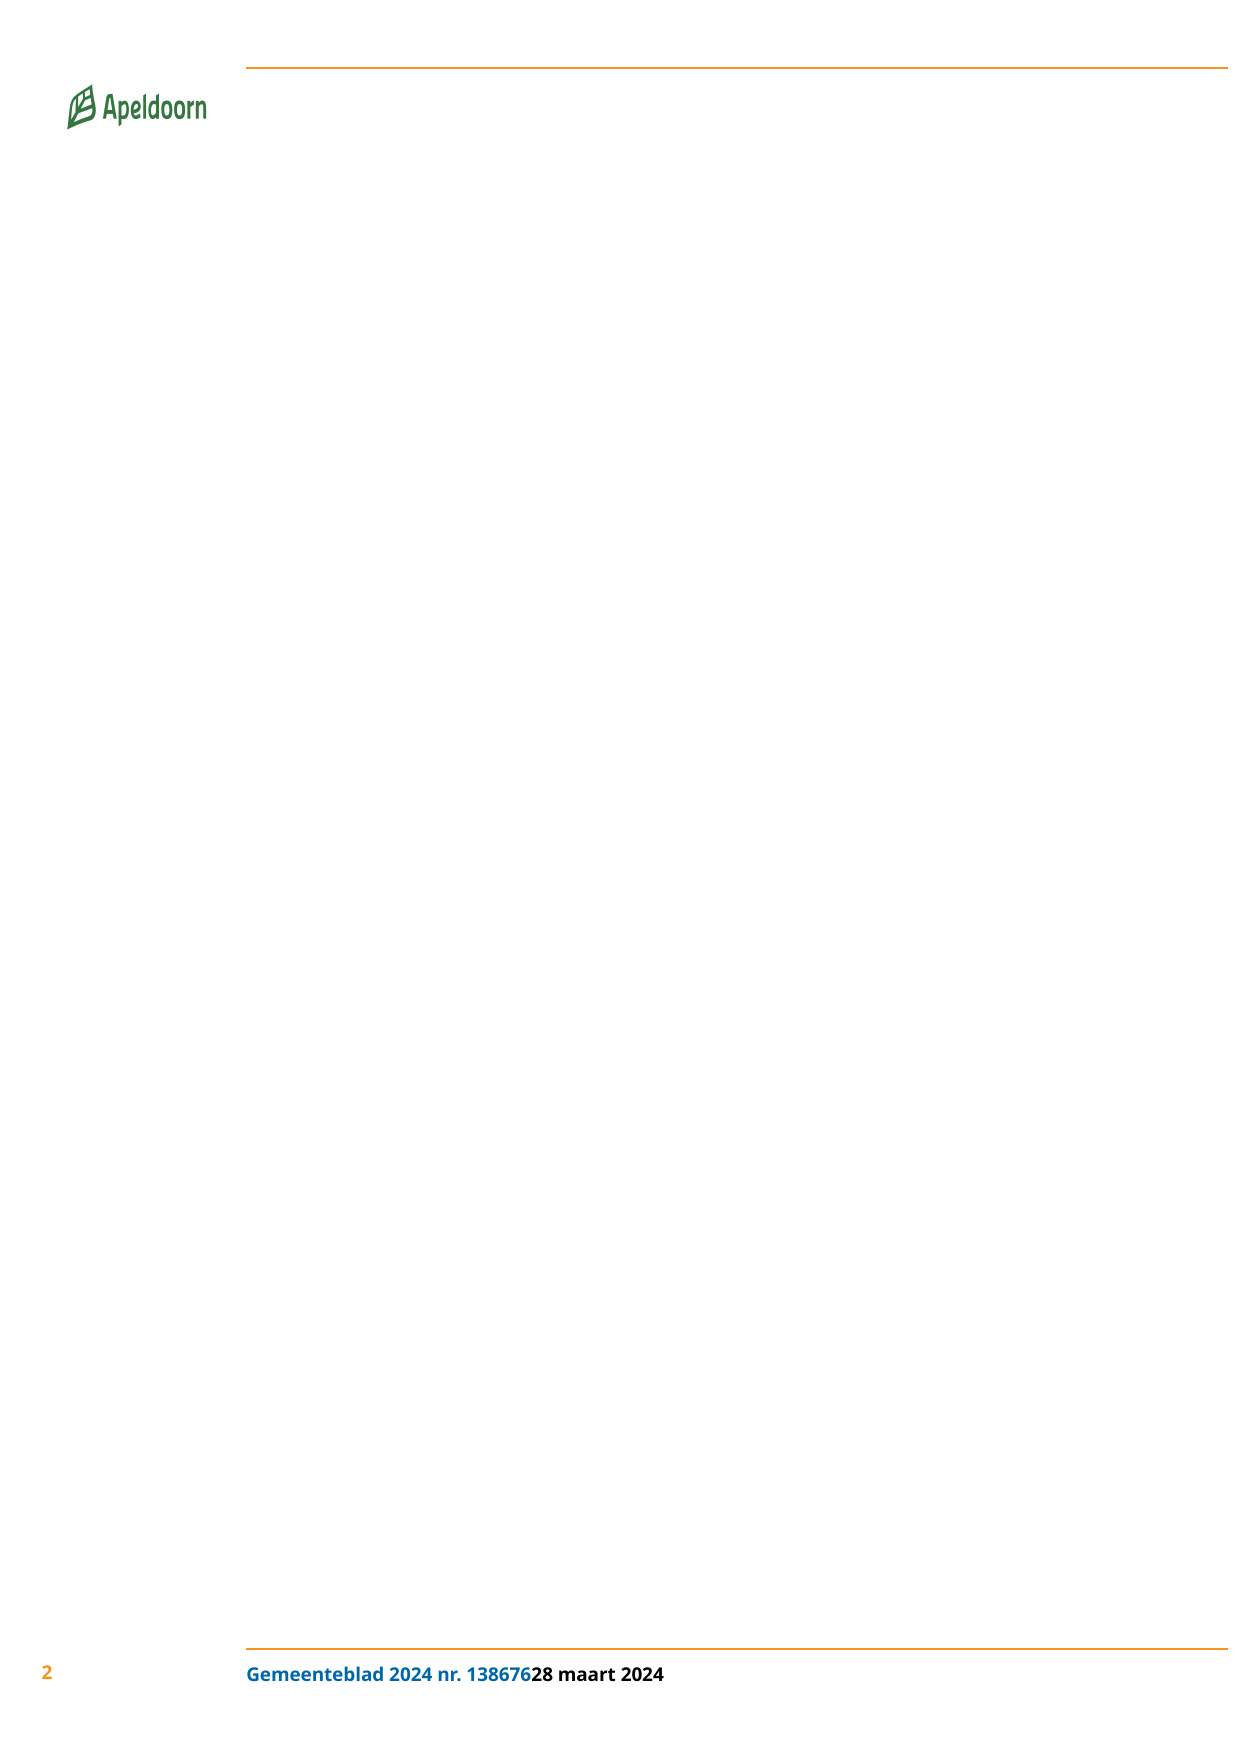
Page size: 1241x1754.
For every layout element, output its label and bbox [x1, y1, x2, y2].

picture [41, 47, 231, 172]
